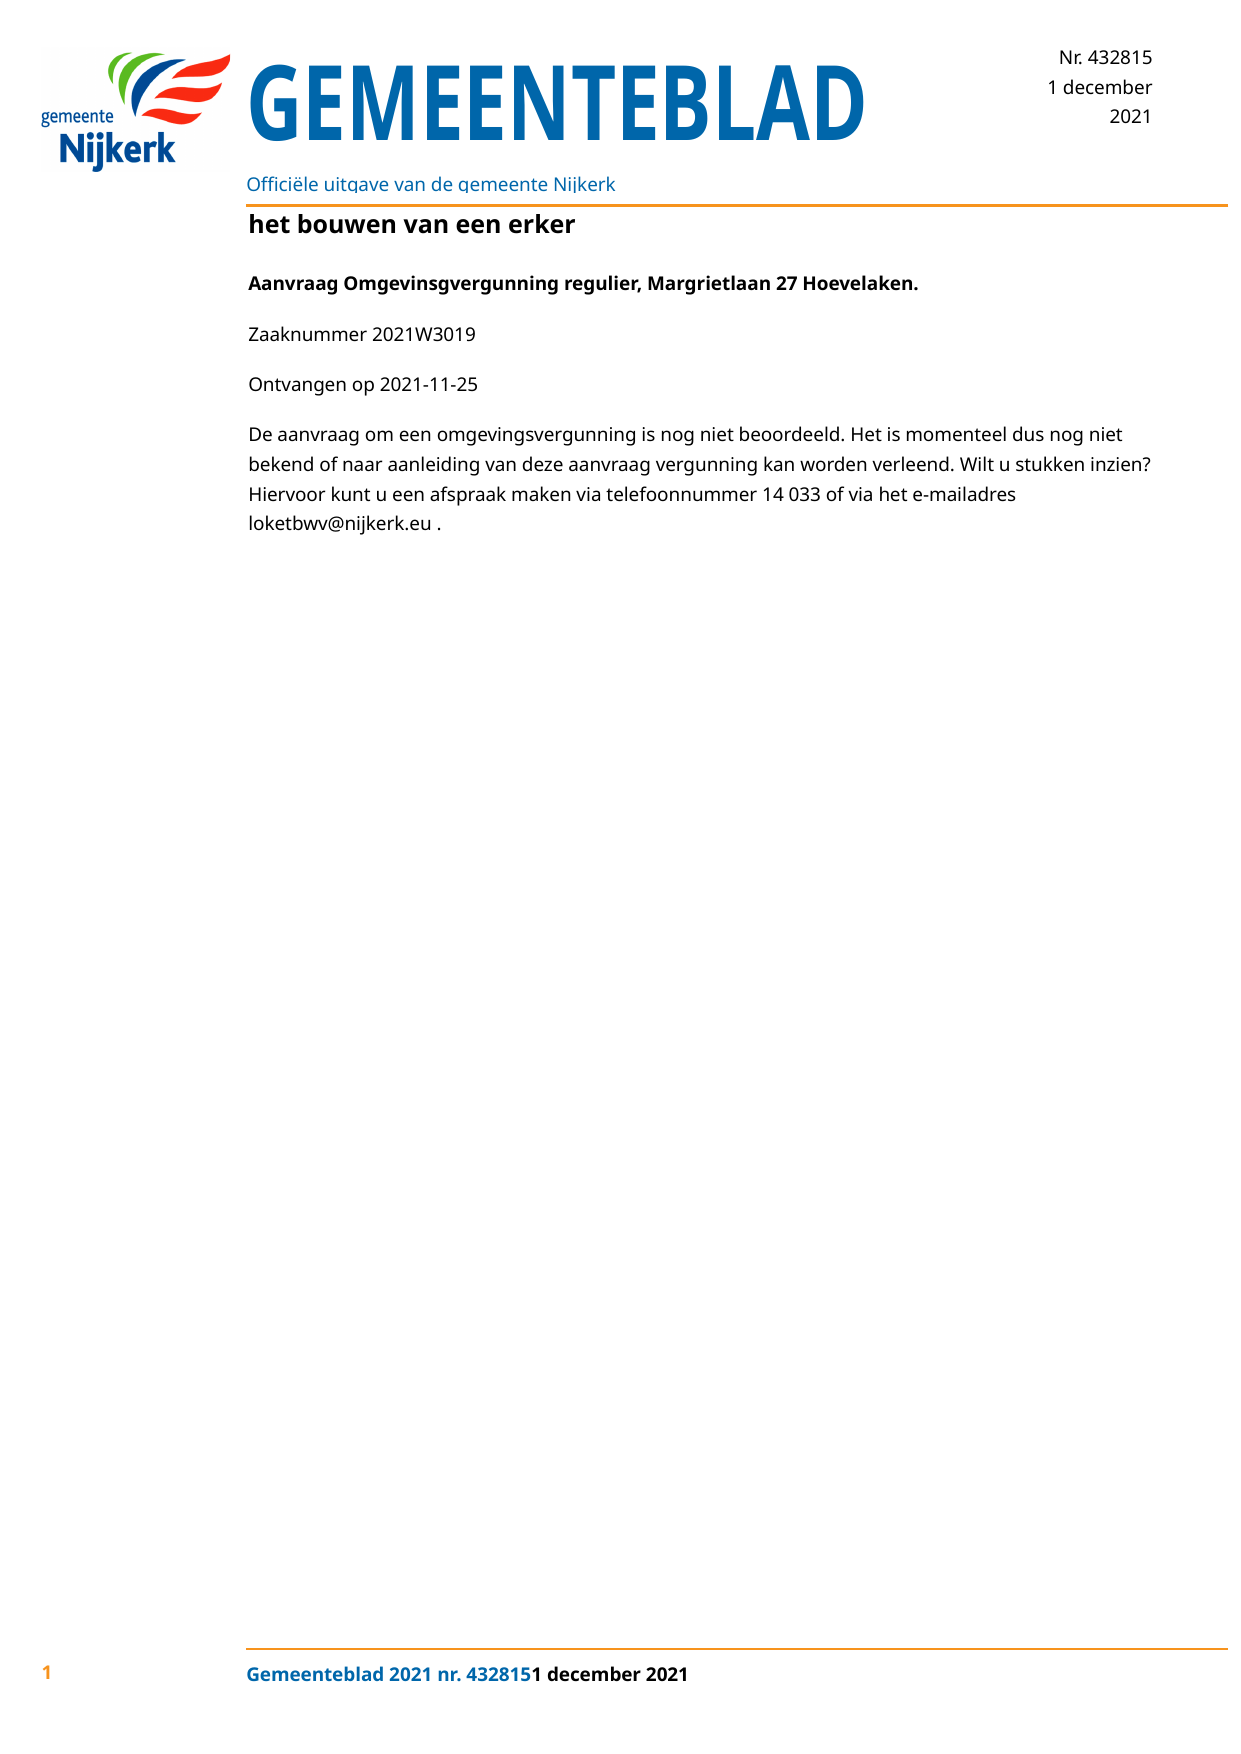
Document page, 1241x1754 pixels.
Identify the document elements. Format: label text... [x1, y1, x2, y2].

text Ontvangen op 2021-11-25 [248, 371, 1152, 397]
picture [41, 47, 231, 172]
text Aanvraag Omgevinsgvergunning regulier, Margrietlaan 27 Hoevelaken. [248, 270, 1152, 296]
text het bouwen van een erker [248, 207, 1152, 241]
text De aanvraag om een omgevingsvergunning is nog niet beoordeeld. Het is momenteel dus nog niet bekend of naar aanleiding van deze aanvraag vergunning kan worden verleend. Wilt u stukken inzien? Hiervoor kunt u een afspraak maken via telefoonnummer 14 033 of via het e-mailadres loketbwv@nijkerk.eu . [248, 422, 1152, 536]
text Zaaknummer 2021W3019 [248, 321, 1152, 346]
